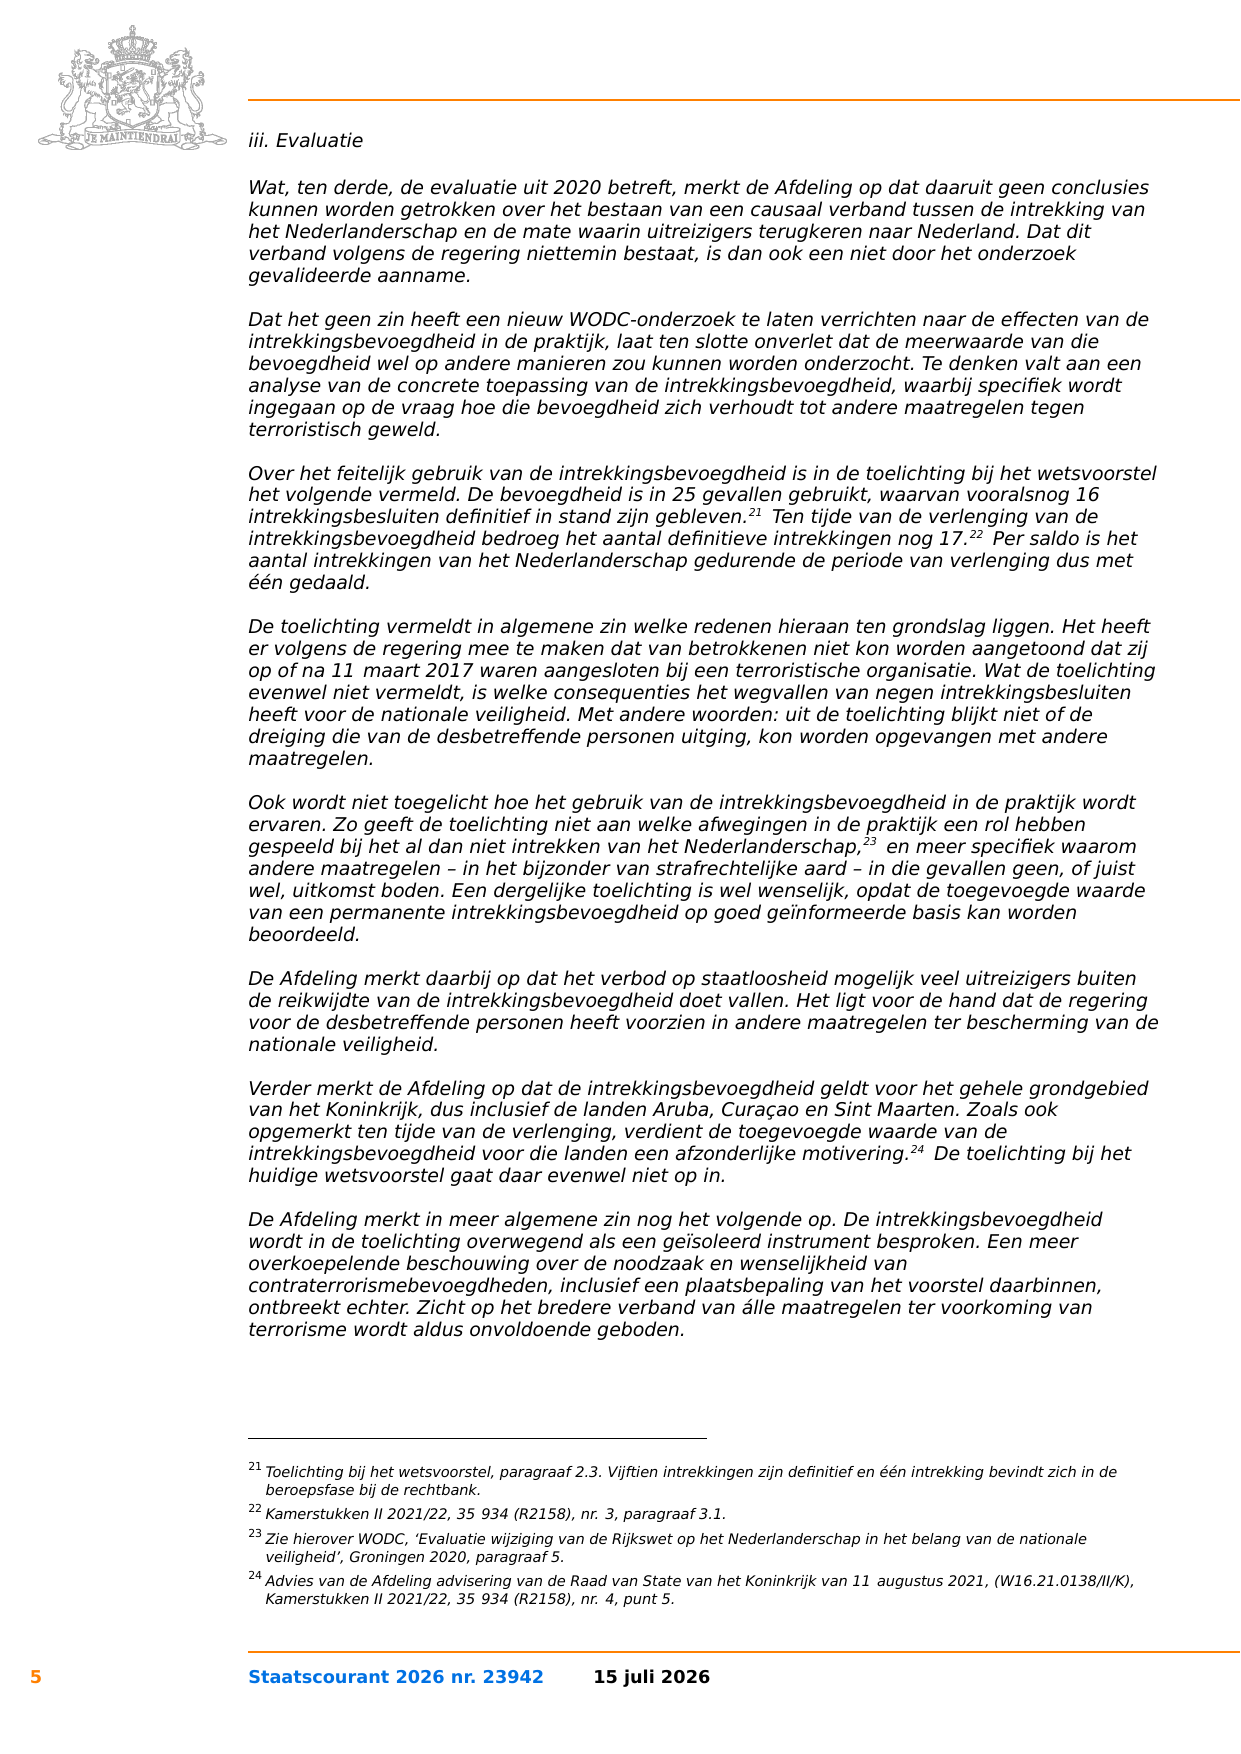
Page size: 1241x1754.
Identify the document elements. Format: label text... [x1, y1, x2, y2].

text Zie hierover WODC, ‘Evaluatie wijziging van de Rijkswet op het Nederlanderschap in het belang van de nationale veiligheid’, Groningen 2020, paragraaf 5. [248, 1527, 1163, 1566]
subtitle iii. Evaluatie [248, 130, 1163, 152]
text Kamerstukken II 2021/22, 35 934 (R2158), nr. 3, paragraaf 3.1. [248, 1502, 1163, 1524]
picture [38, 25, 227, 150]
text De Afdeling merkt in meer algemene zin nog het volgende op. De intrekkingsbevoegdheid wordt in de toelichting overwegend als een geïsoleerd instrument besproken. Een meer overkoepelende beschouwing over de noodzaak en wenselijkheid van contraterrorismebevoegdheden, inclusief een plaatsbepaling van het voorstel daarbinnen, ontbreekt echter. Zicht op het bredere verband van álle maatregelen ter voorkoming van terrorisme wordt aldus onvoldoende geboden. [248, 1209, 1163, 1341]
text Ook wordt niet toegelicht hoe het gebruik van de intrekkingsbevoegdheid in de praktijk wordt ervaren. Zo geeft de toelichting niet aan welke afwegingen in de praktijk een rol hebben gespeeld bij het al dan niet intrekken van het Nederlanderschap, en meer specifiek waarom andere maatregelen – in het bijzonder van strafrechtelijke aard – in die gevallen geen, of juist wel, uitkomst boden. Een dergelijke toelichting is wel wenselijk, opdat de toegevoegde waarde van een permanente intrekkingsbevoegdheid op goed geïnformeerde basis kan worden beoordeeld. [248, 792, 1163, 946]
text Verder merkt de Afdeling op dat de intrekkingsbevoegdheid geldt voor het gehele grondgebied van het Koninkrijk, dus inclusief de landen Aruba, Curaçao en Sint Maarten. Zoals ook opgemerkt ten tijde van de verlenging, verdient de toegevoegde waarde van de intrekkingsbevoegdheid voor die landen een afzonderlijke motivering. De toelichting bij het huidige wetsvoorstel gaat daar evenwel niet op in. [248, 1077, 1163, 1187]
text Dat het geen zin heeft een nieuw WODC-onderzoek te laten verrichten naar de effecten van de intrekkingsbevoegdheid in de praktijk, laat ten slotte onverlet dat de meerwaarde van die bevoegdheid wel op andere manieren zou kunnen worden onderzocht. Te denken valt aan een analyse van de concrete toepassing van de intrekkingsbevoegdheid, waarbij specifiek wordt ingegaan op de vraag hoe die bevoegdheid zich verhoudt tot andere maatregelen tegen terroristisch geweld. [248, 309, 1163, 441]
text De toelichting vermeldt in algemene zin welke redenen hieraan ten grondslag liggen. Het heeft er volgens de regering mee te maken dat van betrokkenen niet kon worden aangetoond dat zij op of na 11 maart 2017 waren aangesloten bij een terroristische organisatie. Wat de toelichting evenwel niet vermeldt, is welke consequenties het wegvallen van negen intrekkingsbesluiten heeft voor de nationale veiligheid. Met andere woorden: uit de toelichting blijkt niet of de dreiging die van de desbetreffende personen uitging, kon worden opgevangen met andere maatregelen. [248, 616, 1163, 770]
text Toelichting bij het wetsvoorstel, paragraaf 2.3. Vijftien intrekkingen zijn definitief en één intrekking bevindt zich in de beroepsfase bij de rechtbank. [248, 1460, 1163, 1499]
text Over het feitelijk gebruik van de intrekkingsbevoegdheid is in de toelichting bij het wetsvoorstel het volgende vermeld. De bevoegdheid is in 25 gevallen gebruikt, waarvan vooralsnog 16 intrekkingsbesluiten definitief in stand zijn gebleven. Ten tijde van de verlenging van de intrekkingsbevoegdheid bedroeg het aantal definitieve intrekkingen nog 17. Per saldo is het aantal intrekkingen van het Nederlanderschap gedurende de periode van verlenging dus met één gedaald. [248, 462, 1163, 594]
text Wat, ten derde, de evaluatie uit 2020 betreft, merkt de Afdeling op dat daaruit geen conclusies kunnen worden getrokken over het bestaan van een causaal verband tussen de intrekking van het Nederlanderschap en de mate waarin uitreizigers terugkeren naar Nederland. Dat dit verband volgens de regering niettemin bestaat, is dan ook een niet door het onderzoek gevalideerde aanname. [248, 177, 1163, 287]
text De Afdeling merkt daarbij op dat het verbod op staatloosheid mogelijk veel uitreizigers buiten de reikwijdte van de intrekkingsbevoegdheid doet vallen. Het ligt voor de hand dat de regering voor de desbetreffende personen heeft voorzien in andere maatregelen ter bescherming van de nationale veiligheid. [248, 968, 1163, 1056]
text Advies van de Afdeling advisering van de Raad van State van het Koninkrijk van 11 augustus 2021, (W16.21.0138/II/K), Kamerstukken II 2021/22, 35 934 (R2158), nr. 4, punt 5. [248, 1569, 1163, 1608]
